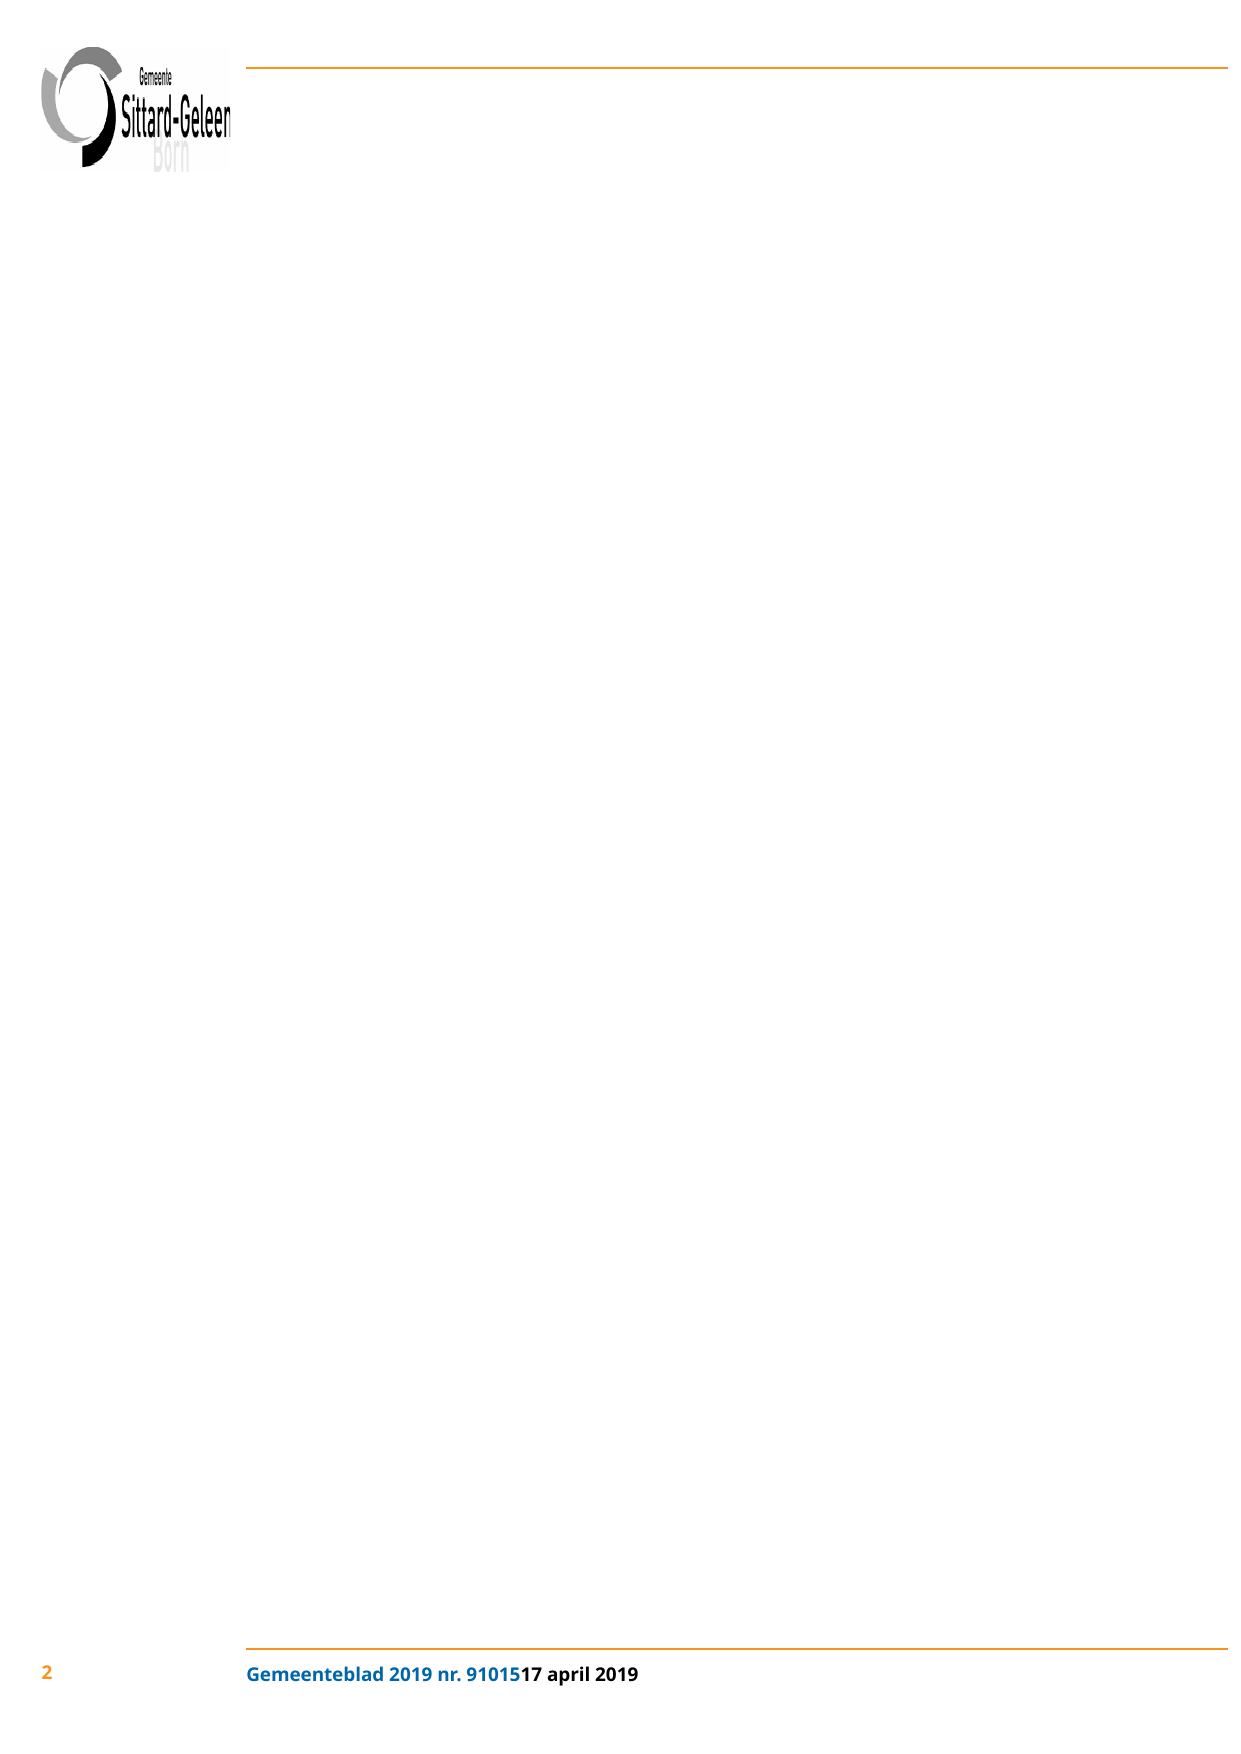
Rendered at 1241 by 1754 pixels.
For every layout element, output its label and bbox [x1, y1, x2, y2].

picture [41, 47, 231, 172]
